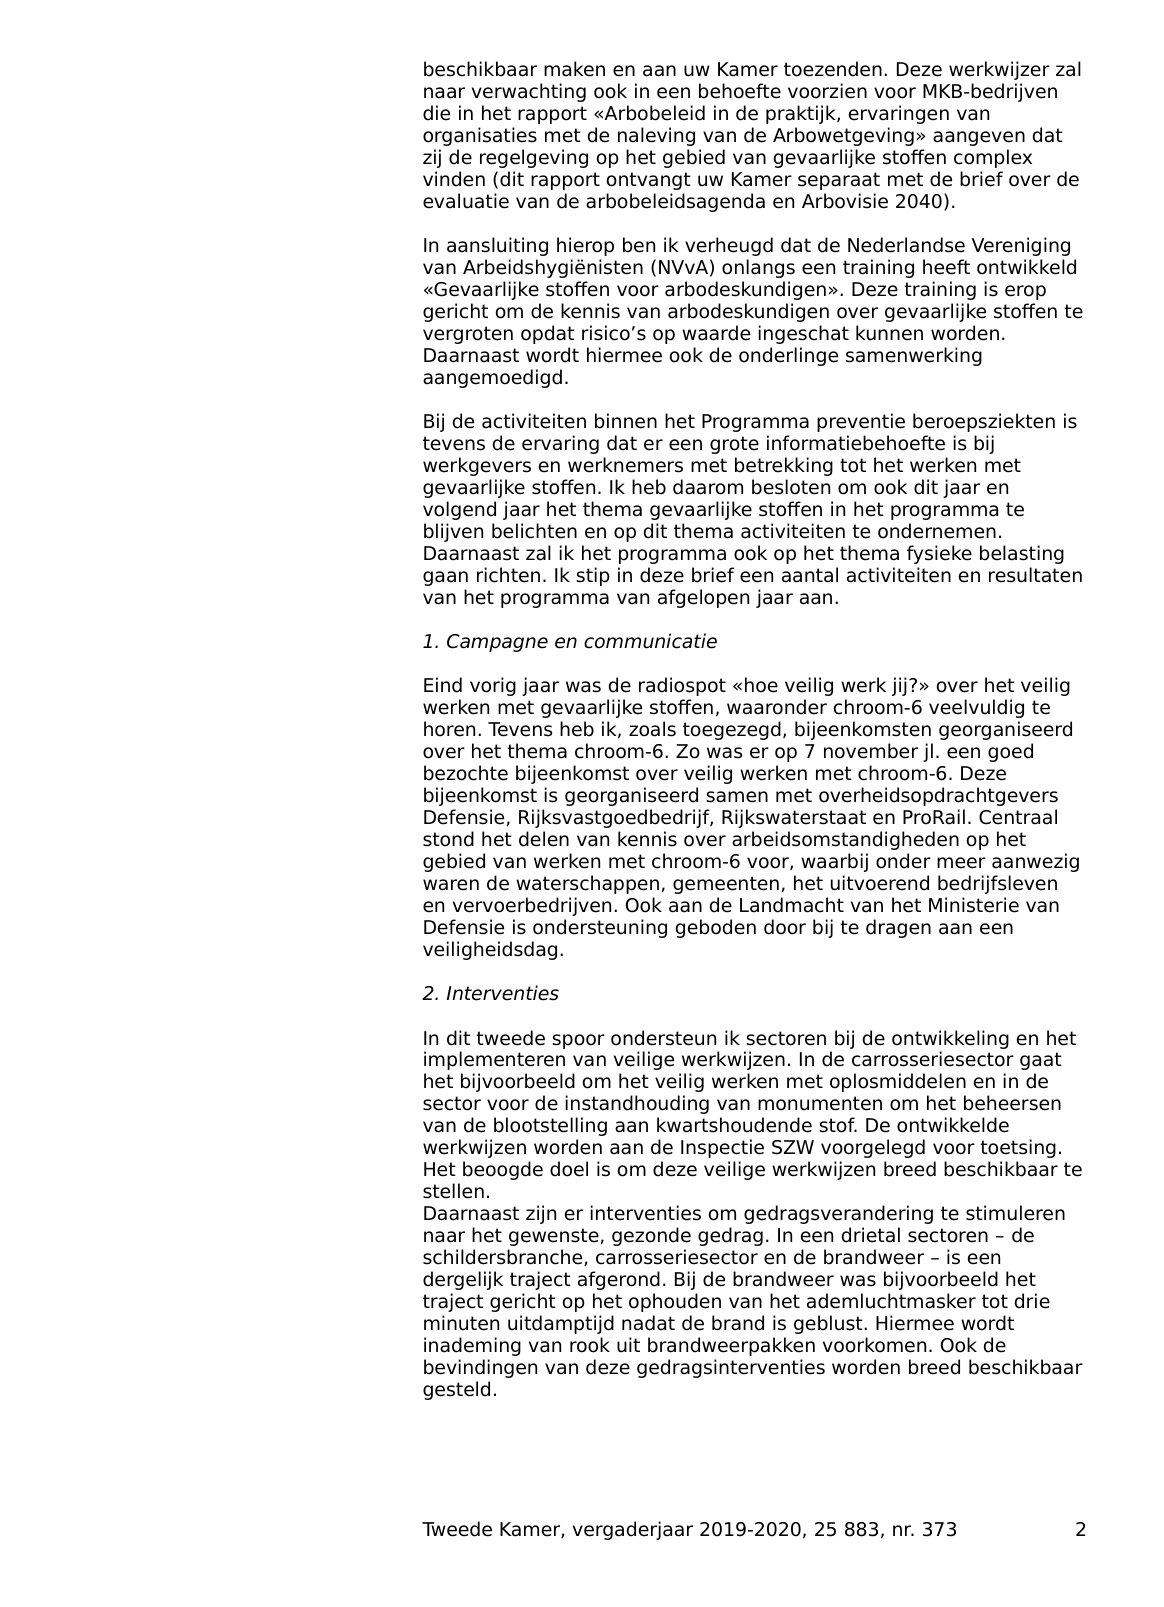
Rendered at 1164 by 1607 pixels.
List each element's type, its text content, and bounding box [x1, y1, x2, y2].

subtitle 1. Campagne en communicatie [422, 631, 1087, 653]
text In aansluiting hierop ben ik verheugd dat de Nederlandse Vereniging van Arbeidshygiënisten (NVvA) onlangs een training heeft ontwikkeld «Gevaarlijke stoffen voor arbodeskundigen». Deze training is erop gericht om de kennis van arbodeskundigen over gevaarlijke stoffen te vergroten opdat risico’s op waarde ingeschat kunnen worden. Daarnaast wordt hiermee ook de onderlinge samenwerking aangemoedigd. [422, 235, 1087, 389]
text beschikbaar maken en aan uw Kamer toezenden. Deze werkwijzer zal naar verwachting ook in een behoefte voorzien voor MKB-bedrijven die in het rapport «Arbobeleid in de praktijk, ervaringen van organisaties met de naleving van de Arbowetgeving» aangeven dat zij de regelgeving op het gebied van gevaarlijke stoffen complex vinden (dit rapport ontvangt uw Kamer separaat met de brief over de evaluatie van de arbobeleidsagenda en Arbovisie 2040). [422, 59, 1087, 213]
text Daarnaast zijn er interventies om gedragsverandering te stimuleren naar het gewenste, gezonde gedrag. In een drietal sectoren – de schildersbranche, carrosseriesector en de brandweer – is een dergelijk traject afgerond. Bij de brandweer was bijvoorbeeld het traject gericht op het ophouden van het ademluchtmasker tot drie minuten uitdamptijd nadat de brand is geblust. Hiermee wordt inademing van rook uit brandweerpakken voorkomen. Ook de bevindingen van deze gedragsinterventies worden breed beschikbaar gesteld. [422, 1203, 1087, 1401]
subtitle 2. Interventies [422, 983, 1087, 1005]
text In dit tweede spoor ondersteun ik sectoren bij de ontwikkeling en het implementeren van veilige werkwijzen. In de carrosseriesector gaat het bijvoorbeeld om het veilig werken met oplosmiddelen en in de sector voor de instandhouding van monumenten om het beheersen van de blootstelling aan kwartshoudende stof. De ontwikkelde werkwijzen worden aan de Inspectie SZW voorgelegd voor toetsing. Het beoogde doel is om deze veilige werkwijzen breed beschikbaar te stellen. [422, 1027, 1087, 1203]
text Eind vorig jaar was de radiospot «hoe veilig werk jij?» over het veilig werken met gevaarlijke stoffen, waaronder chroom-6 veelvuldig te horen. Tevens heb ik, zoals toegezegd, bijeenkomsten georganiseerd over het thema chroom-6. Zo was er op 7 november jl. een goed bezochte bijeenkomst over veilig werken met chroom-6. Deze bijeenkomst is georganiseerd samen met overheidsopdrachtgevers Defensie, Rijksvastgoedbedrijf, Rijkswaterstaat en ProRail. Centraal stond het delen van kennis over arbeidsomstandigheden op het gebied van werken met chroom-6 voor, waarbij onder meer aanwezig waren de waterschappen, gemeenten, het uitvoerend bedrijfsleven en vervoerbedrijven. Ook aan de Landmacht van het Ministerie van Defensie is ondersteuning geboden door bij te dragen aan een veiligheidsdag. [422, 675, 1087, 961]
text Bij de activiteiten binnen het Programma preventie beroepsziekten is tevens de ervaring dat er een grote informatiebehoefte is bij werkgevers en werknemers met betrekking tot het werken met gevaarlijke stoffen. Ik heb daarom besloten om ook dit jaar en volgend jaar het thema gevaarlijke stoffen in het programma te blijven belichten en op dit thema activiteiten te ondernemen. Daarnaast zal ik het programma ook op het thema fysieke belasting gaan richten. Ik stip in deze brief een aantal activiteiten en resultaten van het programma van afgelopen jaar aan. [422, 411, 1087, 609]
